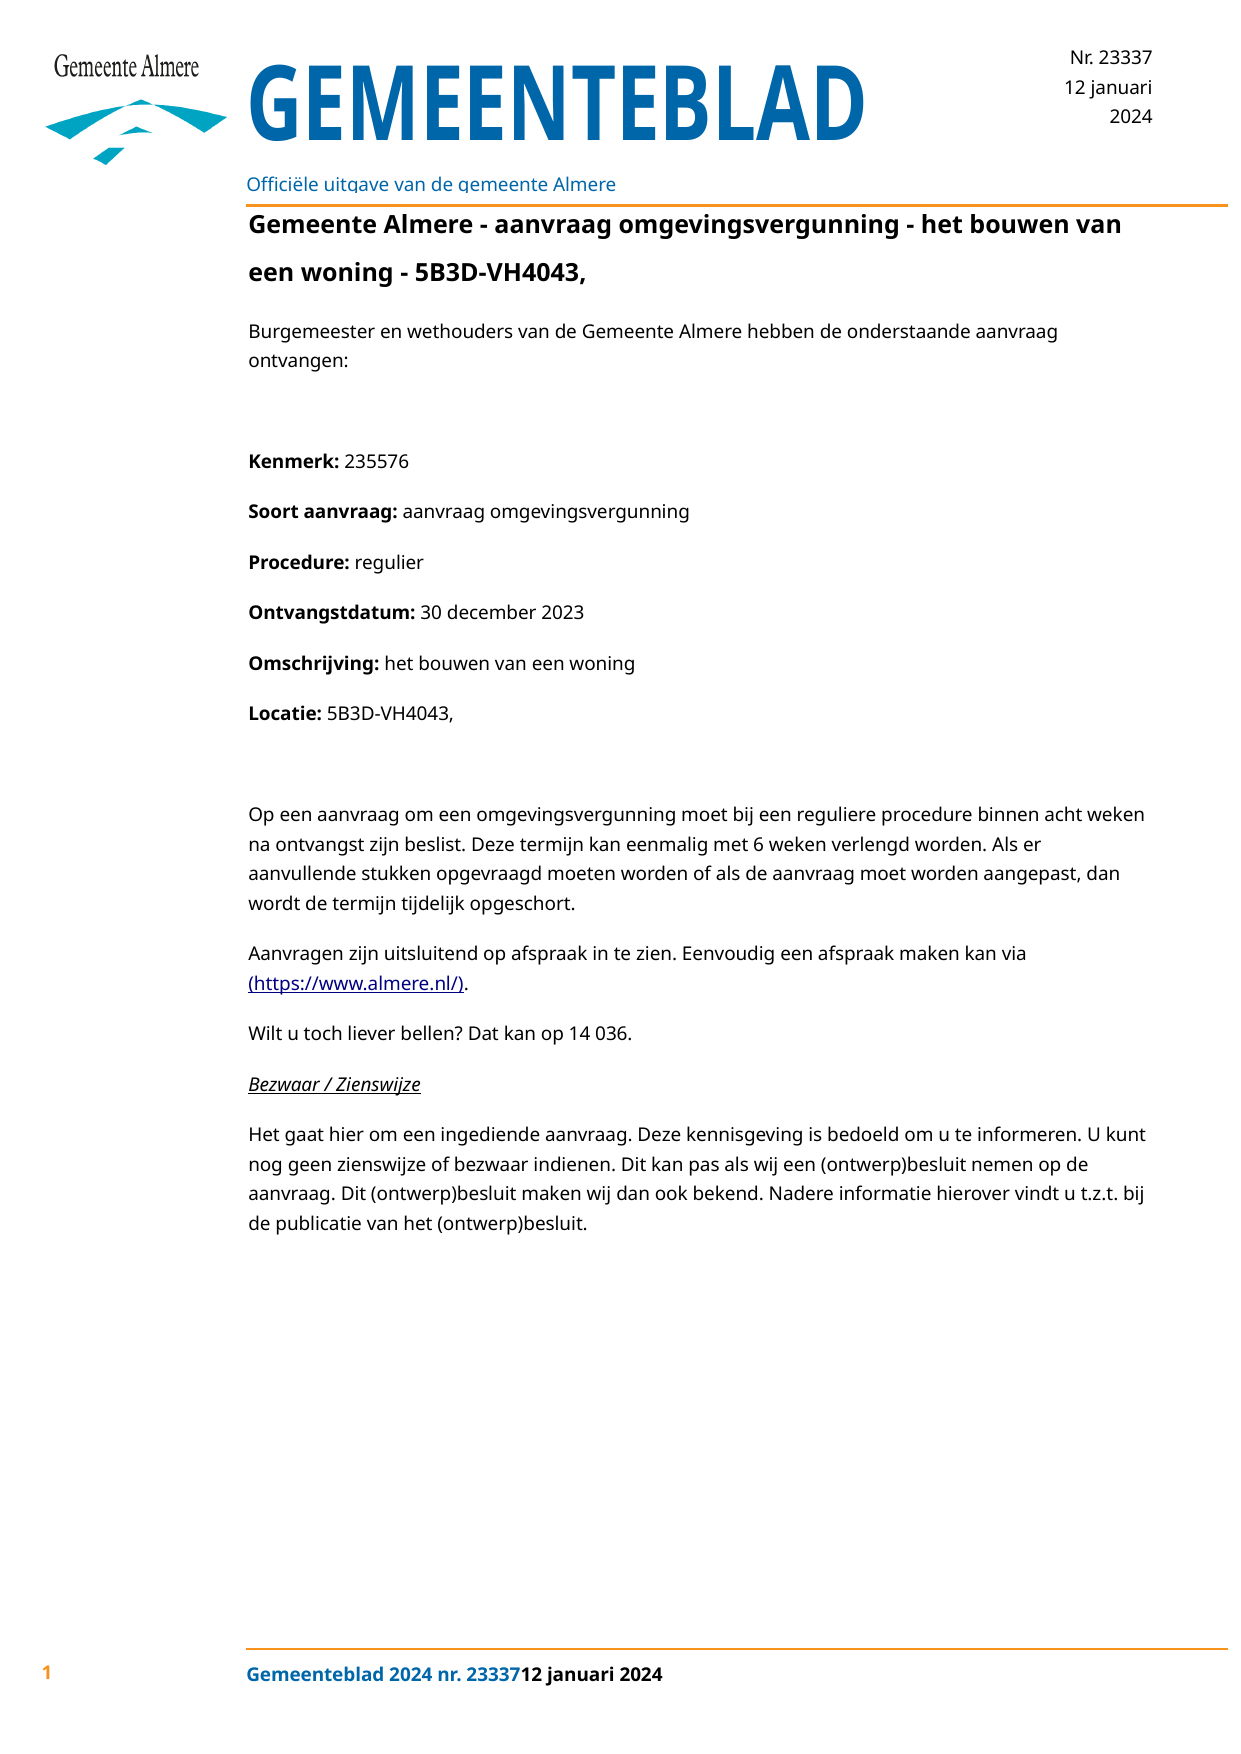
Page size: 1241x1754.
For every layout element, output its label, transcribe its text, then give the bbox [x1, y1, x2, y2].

text Soort aanvraag: aanvraag omgevingsvergunning [248, 499, 1152, 524]
text Aanvragen zijn uitsluitend op afspraak in te zien. Eenvoudig een afspraak maken kan via (https://www.almere.nl/). [248, 940, 1152, 996]
text Wilt u toch liever bellen? Dat kan op 14 036. [248, 1020, 1152, 1046]
text Omschrijving: het bouwen van een woning [248, 650, 1152, 676]
text Kenmerk: 235576 [248, 448, 1152, 474]
text Ontvangstdatum: 30 december 2023 [248, 599, 1152, 625]
picture [41, 47, 231, 172]
text Burgemeester en wethouders van de Gemeente Almere hebben de onderstaande aanvraag ontvangen: [248, 318, 1152, 373]
text Procedure: regulier [248, 549, 1152, 575]
text Bezwaar / Zienswijze [248, 1071, 1152, 1097]
text Locatie: 5B3D-VH4043, [248, 700, 1152, 726]
text Op een aanvraag om een omgevingsvergunning moet bij een reguliere procedure binnen acht weken na ontvangst zijn beslist. Deze termijn kan eenmalig met 6 weken verlengd worden. Als er aanvullende stukken opgevraagd moeten worden of als de aanvraag moet worden aangepast, dan wordt de termijn tijdelijk opgeschort. [248, 801, 1152, 916]
text Gemeente Almere - aanvraag omgevingsvergunning - het bouwen van een woning - 5B3D-VH4043, [248, 207, 1152, 288]
text Het gaat hier om een ingediende aanvraag. Deze kennisgeving is bedoeld om u te informeren. U kunt nog geen zienswijze of bezwaar indienen. Dit kan pas als wij een (ontwerp)besluit nemen op de aanvraag. Dit (ontwerp)besluit maken wij dan ook bekend. Nadere informatie hierover vindt u t.z.t. bij de publicatie van het (ontwerp)besluit. [248, 1121, 1152, 1236]
